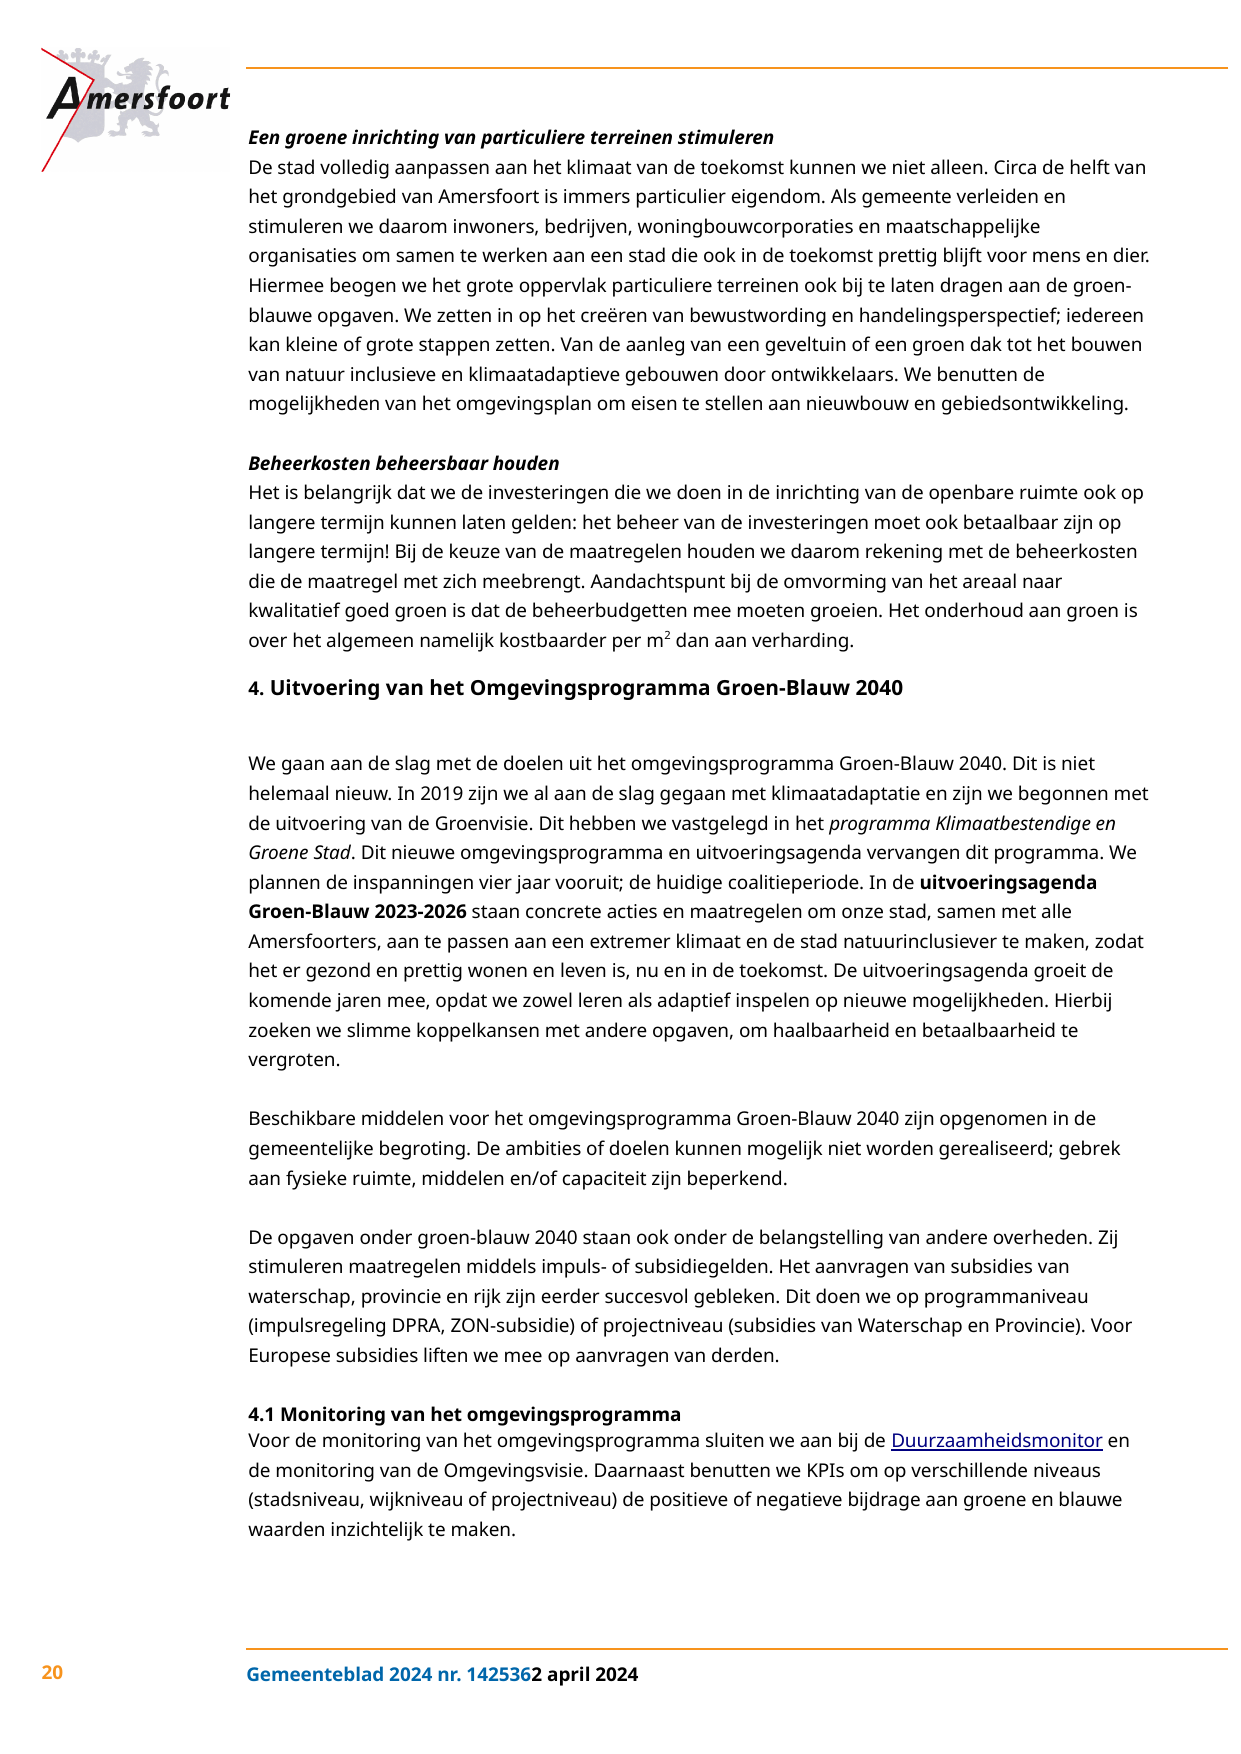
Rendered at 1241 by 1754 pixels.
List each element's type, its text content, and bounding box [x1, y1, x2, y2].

text Beschikbare middelen voor het omgevingsprogramma Groen-Blauw 2040 zijn opgenomen in de gemeentelijke begroting. De ambities of doelen kunnen mogelijk niet worden gerealiseerd; gebrek aan fysieke ruimte, middelen en/of capaciteit zijn beperkend. [248, 1106, 1152, 1191]
text De opgaven onder groen-blauw 2040 staan ook onder de belangstelling van andere overheden. Zij stimuleren maatregelen middels impuls- of subsidiegelden. Het aanvragen van subsidies van waterschap, provincie en rijk zijn eerder succesvol gebleken. Dit doen we op programmaniveau (impulsregeling DPRA, ZON-subsidie) of projectniveau (subsidies van Waterschap en Provincie). Voor Europese subsidies liften we mee op aanvragen van derden. [248, 1224, 1152, 1368]
text 4. Uitvoering van het Omgevingsprogramma Groen-Blauw 2040 [248, 673, 1152, 701]
text Het is belangrijk dat we de investeringen die we doen in de inrichting van de openbare ruimte ook op langere termijn kunnen laten gelden: het beheer van de investeringen moet ook betaalbaar zijn op langere termijn! Bij de keuze van de maatregelen houden we daarom rekening met de beheerkosten die de maatregel met zich meebrengt. Aandachtspunt bij de omvorming van het areaal naar kwalitatief goed groen is dat de beheerbudgetten mee moeten groeien. Het onderhoud aan groen is over het algemeen namelijk kostbaarder per m2 dan aan verharding. [248, 479, 1152, 653]
text Voor de monitoring van het omgevingsprogramma sluiten we aan bij de Duurzaamheidsmonitor en de monitoring van de Omgevingsvisie. Daarnaast benutten we KPIs om op verschillende niveaus (stadsniveau, wijkniveau of projectniveau) de positieve of negatieve bijdrage aan groene en blauwe waarden inzichtelijk te maken. [248, 1427, 1152, 1542]
text De stad volledig aanpassen aan het klimaat van de toekomst kunnen we niet alleen. Circa de helft van het grondgebied van Amersfoort is immers particulier eigendom. Als gemeente verleiden en stimuleren we daarom inwoners, bedrijven, woningbouwcorporaties en maatschappelijke organisaties om samen te werken aan een stad die ook in de toekomst prettig blijft voor mens en dier. Hiermee beogen we het grote oppervlak particuliere terreinen ook bij te laten dragen aan de groen-blauwe opgaven. We zetten in op het creëren van bewustwording en handelingsperspectief; iedereen kan kleine of grote stappen zetten. Van de aanleg van een geveltuin of een groen dak tot het bouwen van natuur inclusieve en klimaatadaptieve gebouwen door ontwikkelaars. We benutten de mogelijkheden van het omgevingsplan om eisen te stellen aan nieuwbouw en gebiedsontwikkeling. [248, 154, 1152, 416]
text 4.1 Monitoring van het omgevingsprogramma [248, 1401, 1152, 1427]
text Een groene inrichting van particuliere terreinen stimuleren [248, 124, 1152, 150]
text Beheerkosten beheersbaar houden [248, 450, 1152, 476]
picture [41, 47, 231, 172]
text We gaan aan de slag met de doelen uit het omgevingsprogramma Groen-Blauw 2040. Dit is niet helemaal nieuw. In 2019 zijn we al aan de slag gegaan met klimaatadaptatie en zijn we begonnen met de uitvoering van de Groenvisie. Dit hebben we vastgelegd in het programma Klimaatbestendige en Groene Stad. Dit nieuwe omgevingsprogramma en uitvoeringsagenda vervangen dit programma. We plannen de inspanningen vier jaar vooruit; de huidige coalitieperiode. In de uitvoeringsagenda Groen-Blauw 2023-2026 staan concrete acties en maatregelen om onze stad, samen met alle Amersfoorters, aan te passen aan een extremer klimaat en de stad natuurinclusiever te maken, zodat het er gezond en prettig wonen en leven is, nu en in de toekomst. De uitvoeringsagenda groeit de komende jaren mee, opdat we zowel leren als adaptief inspelen op nieuwe mogelijkheden. Hierbij zoeken we slimme koppelkansen met andere opgaven, om haalbaarheid en betaalbaarheid te vergroten. [248, 751, 1152, 1072]
